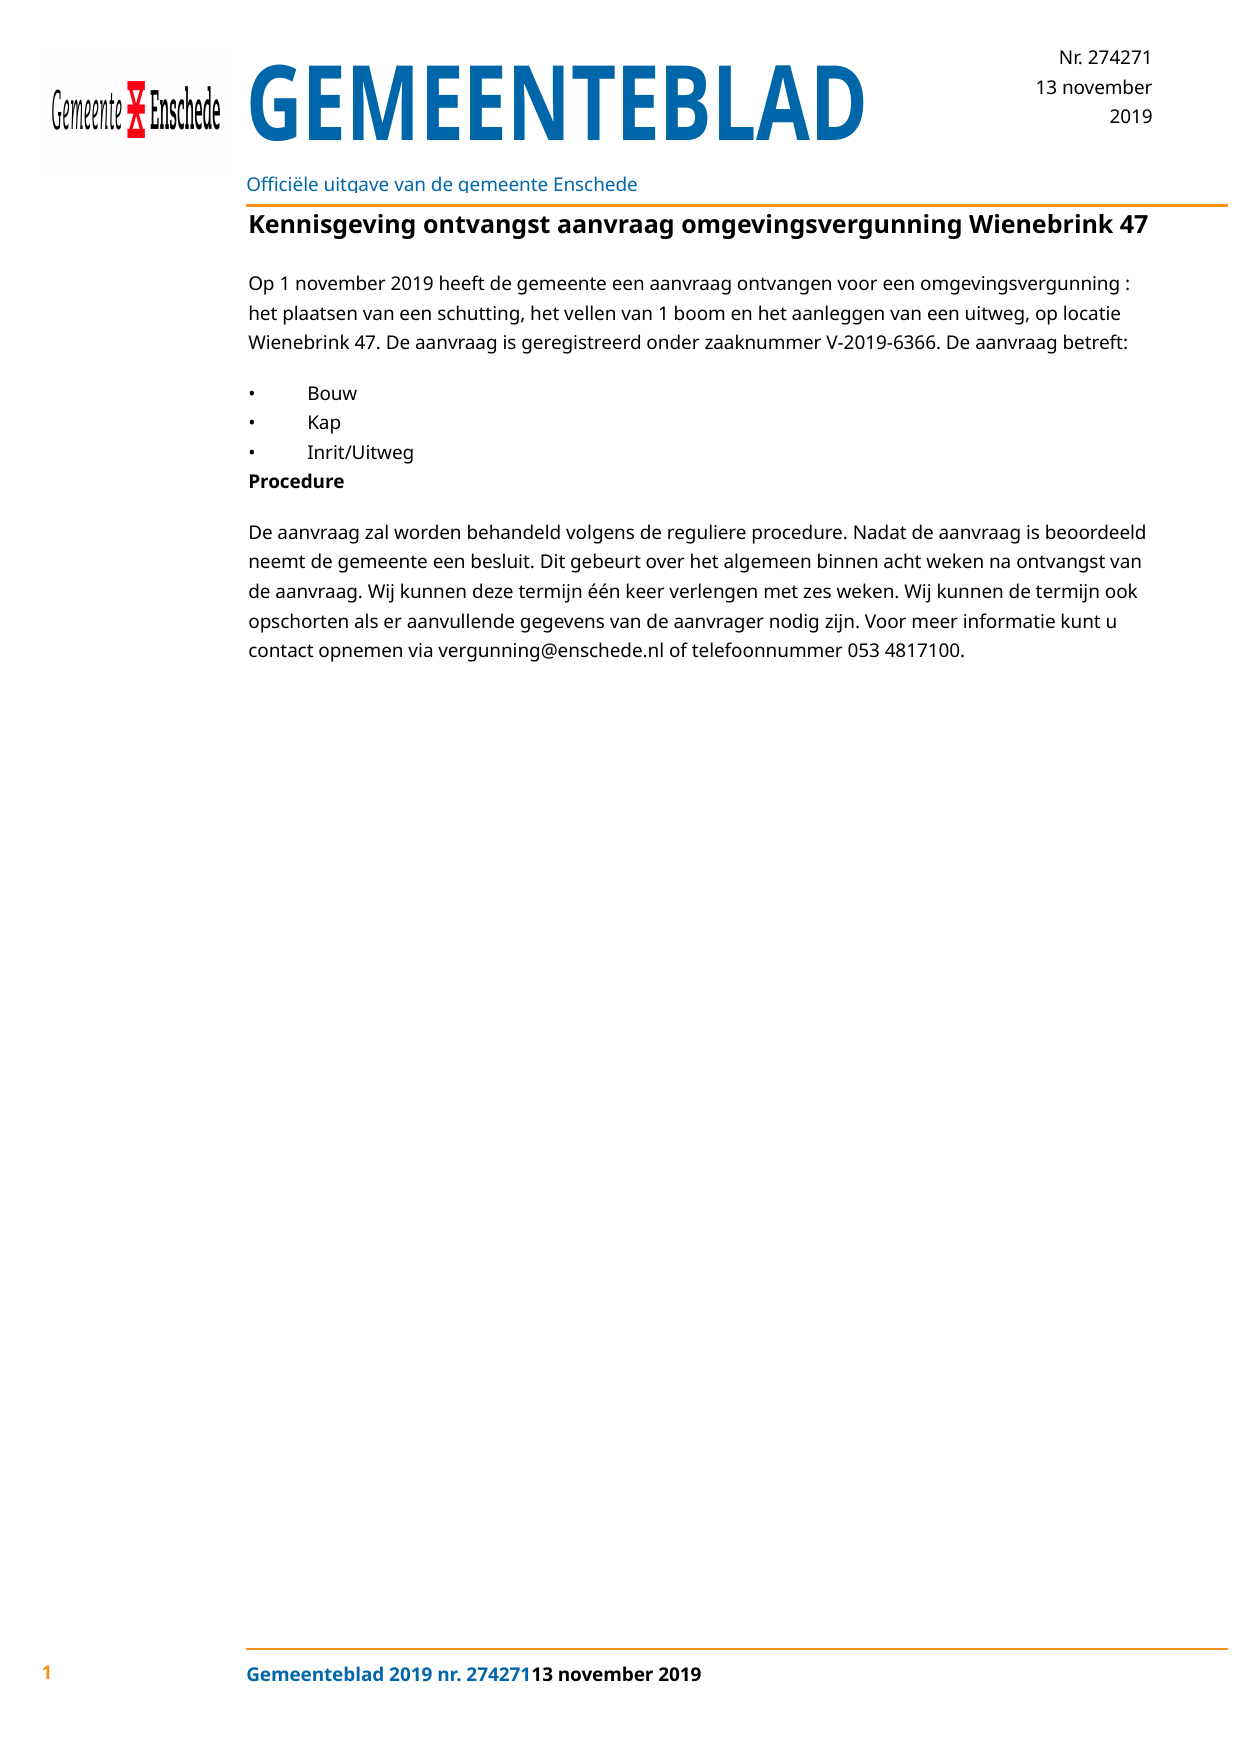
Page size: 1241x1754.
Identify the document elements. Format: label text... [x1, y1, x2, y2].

list Kap [248, 409, 1152, 435]
text De aanvraag zal worden behandeld volgens de reguliere procedure. Nadat de aanvraag is beoordeeld neemt de gemeente een besluit. Dit gebeurt over het algemeen binnen acht weken na ontvangst van de aanvraag. Wij kunnen deze termijn één keer verlengen met zes weken. Wij kunnen de termijn ook opschorten als er aanvullende gegevens van de aanvrager nodig zijn. Voor meer informatie kunt u contact opnemen via vergunning@enschede.nl of telefoonnummer 053 4817100. [248, 519, 1152, 663]
text Op 1 november 2019 heeft de gemeente een aanvraag ontvangen voor een omgevingsvergunning : het plaatsen van een schutting, het vellen van 1 boom en het aanleggen van een uitweg, op locatie Wienebrink 47. De aanvraag is geregistreerd onder zaaknummer V-2019-6366. De aanvraag betreft: [248, 270, 1152, 355]
picture [41, 47, 231, 172]
text Kennisgeving ontvangst aanvraag omgevingsvergunning Wienebrink 47 [248, 207, 1152, 241]
list Bouw [248, 380, 1152, 406]
list Inrit/Uitweg [248, 439, 1152, 465]
text Procedure [248, 469, 1152, 494]
